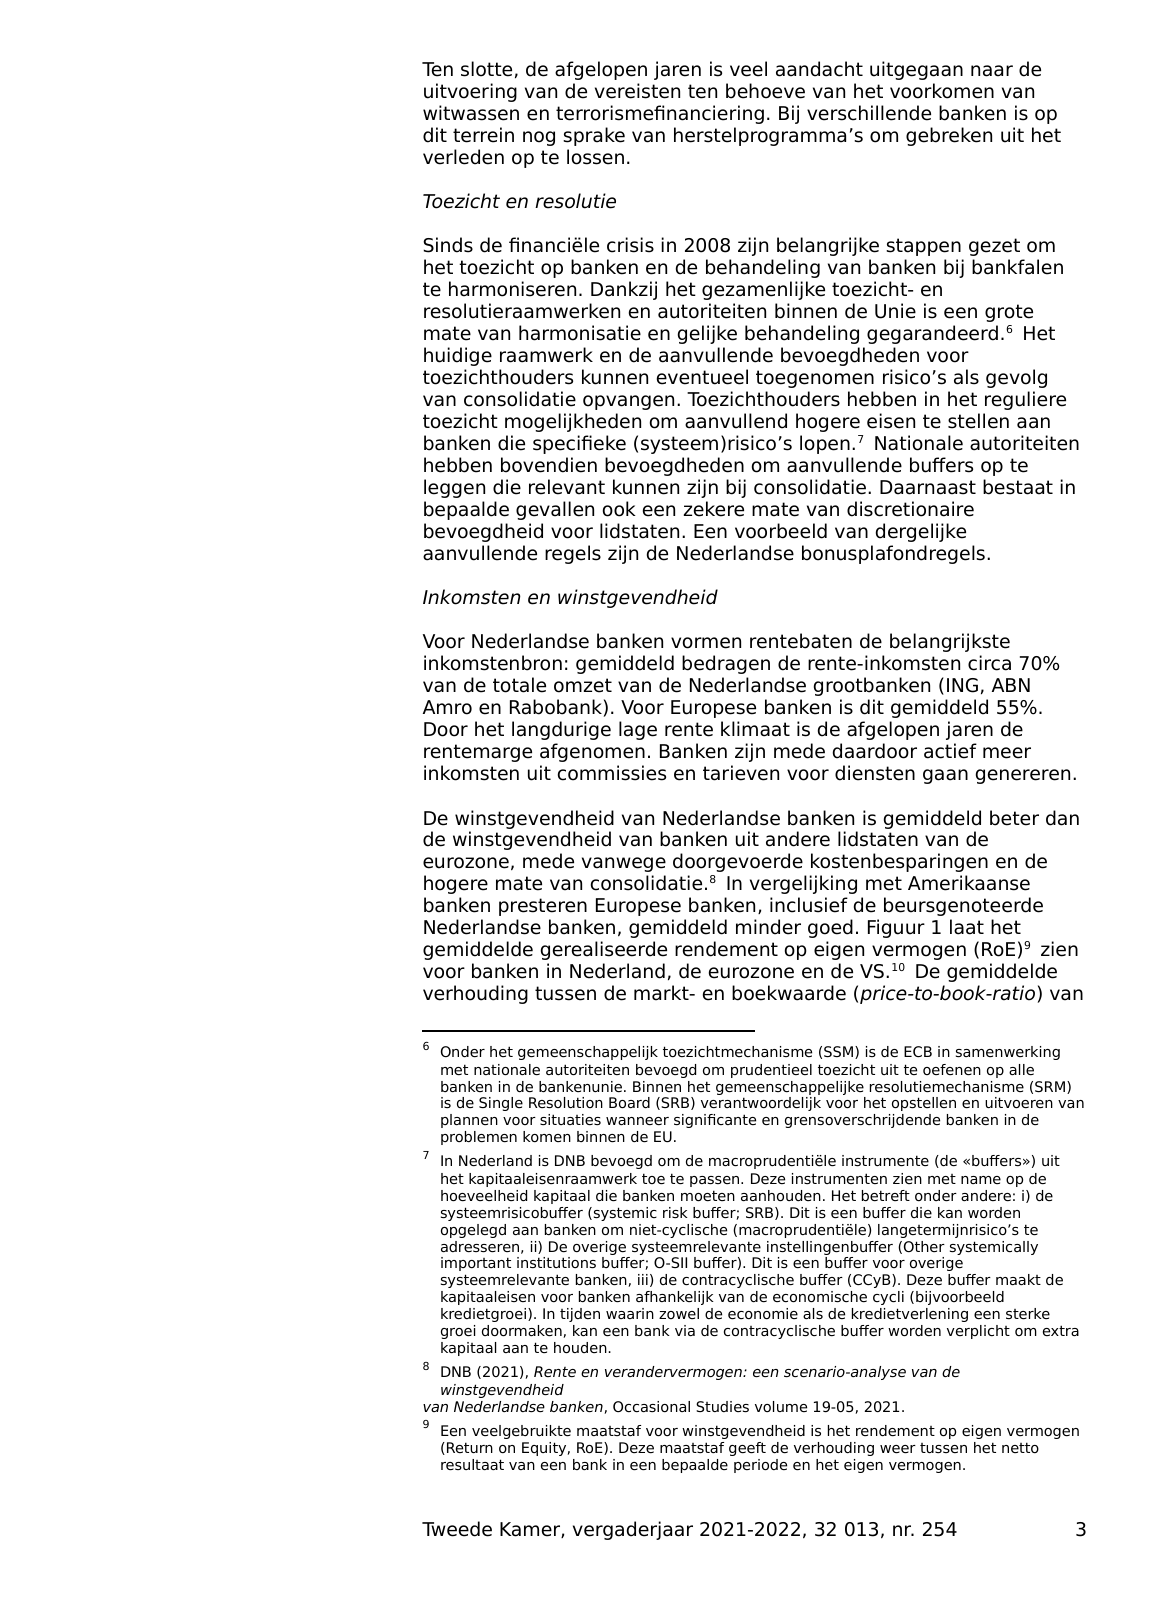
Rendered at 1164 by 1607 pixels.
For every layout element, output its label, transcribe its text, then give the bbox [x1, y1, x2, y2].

text In Nederland is DNB bevoegd om de macroprudentiële instrumente (de «buffers») uit het kapitaaleisenraamwerk toe te passen. Deze instrumenten zien met name op de hoeveelheid kapitaal die banken moeten aanhouden. Het betreft onder andere: i) de systeemrisicobuffer (systemic risk buffer; SRB). Dit is een buffer die kan worden opgelegd aan banken om niet-cyclische (macroprudentiële) langetermijnrisico’s te adresseren, ii) De overige systeemrelevante instellingenbuffer (Other systemically important institutions buffer; O-SII buffer). Dit is een buffer voor overige systeemrelevante banken, iii) de contracyclische buffer (CCyB). Deze buffer maakt de kapitaaleisen voor banken afhankelijk van de economische cycli (bijvoorbeeld kredietgroei). In tijden waarin zowel de economie als de kredietverlening een sterke groei doormaken, kan een bank via de contracyclische buffer worden verplicht om extra kapitaal aan te houden. [422, 1149, 1087, 1357]
text Voor Nederlandse banken vormen rentebaten de belangrijkste inkomstenbron: gemiddeld bedragen de rente-inkomsten circa 70% van de totale omzet van de Nederlandse grootbanken (ING, ABN Amro en Rabobank). Voor Europese banken is dit gemiddeld 55%. Door het langdurige lage rente klimaat is de afgelopen jaren de rentemarge afgenomen. Banken zijn mede daardoor actief meer inkomsten uit commissies en tarieven voor diensten gaan genereren. [422, 631, 1087, 785]
text DNB (2021), Rente en verandervermogen: een scenario-analyse van de winstgevendheid [422, 1360, 1087, 1399]
text De winstgevendheid van Nederlandse banken is gemiddeld beter dan de winstgevendheid van banken uit andere lidstaten van de eurozone, mede vanwege doorgevoerde kostenbesparingen en de hogere mate van consolidatie. In vergelijking met Amerikaanse banken presteren Europese banken, inclusief de beursgenoteerde Nederlandse banken, gemiddeld minder goed. Figuur 1 laat het gemiddelde gerealiseerde rendement op eigen vermogen (RoE) zien voor banken in Nederland, de eurozone en de VS. De gemiddelde verhouding tussen de markt- en boekwaarde (price-to-book-ratio) van [422, 807, 1087, 1005]
subtitle Toezicht en resolutie [422, 191, 1087, 213]
text Ten slotte, de afgelopen jaren is veel aandacht uitgegaan naar de uitvoering van de vereisten ten behoeve van het voorkomen van witwassen en terrorismefinanciering. Bij verschillende banken is op dit terrein nog sprake van herstelprogramma’s om gebreken uit het verleden op te lossen. [422, 59, 1087, 169]
text van Nederlandse banken, Occasional Studies volume 19-05, 2021. [422, 1399, 1087, 1416]
text Een veelgebruikte maatstaf voor winstgevendheid is het rendement op eigen vermogen (Return on Equity, RoE). Deze maatstaf geeft de verhouding weer tussen het netto resultaat van een bank in een bepaalde periode en het eigen vermogen. [422, 1418, 1087, 1474]
text Sinds de financiële crisis in 2008 zijn belangrijke stappen gezet om het toezicht op banken en de behandeling van banken bij bankfalen te harmoniseren. Dankzij het gezamenlijke toezicht- en resolutieraamwerken en autoriteiten binnen de Unie is een grote mate van harmonisatie en gelijke behandeling gegarandeerd. Het huidige raamwerk en de aanvullende bevoegdheden voor toezichthouders kunnen eventueel toegenomen risico’s als gevolg van consolidatie opvangen. Toezichthouders hebben in het reguliere toezicht mogelijkheden om aanvullend hogere eisen te stellen aan banken die specifieke (systeem)risico’s lopen. Nationale autoriteiten hebben bovendien bevoegdheden om aanvullende buffers op te leggen die relevant kunnen zijn bij consolidatie. Daarnaast bestaat in bepaalde gevallen ook een zekere mate van discretionaire bevoegdheid voor lidstaten. Een voorbeeld van dergelijke aanvullende regels zijn de Nederlandse bonusplafondregels. [422, 235, 1087, 565]
text Onder het gemeenschappelijk toezichtmechanisme (SSM) is de ECB in samenwerking met nationale autoriteiten bevoegd om prudentieel toezicht uit te oefenen op alle banken in de bankenunie. Binnen het gemeenschappelijke resolutiemechanisme (SRM) is de Single Resolution Board (SRB) verantwoordelijk voor het opstellen en uitvoeren van plannen voor situaties wanneer significante en grensoverschrijdende banken in de problemen komen binnen de EU. [422, 1040, 1087, 1146]
subtitle Inkomsten en winstgevendheid [422, 587, 1087, 609]
